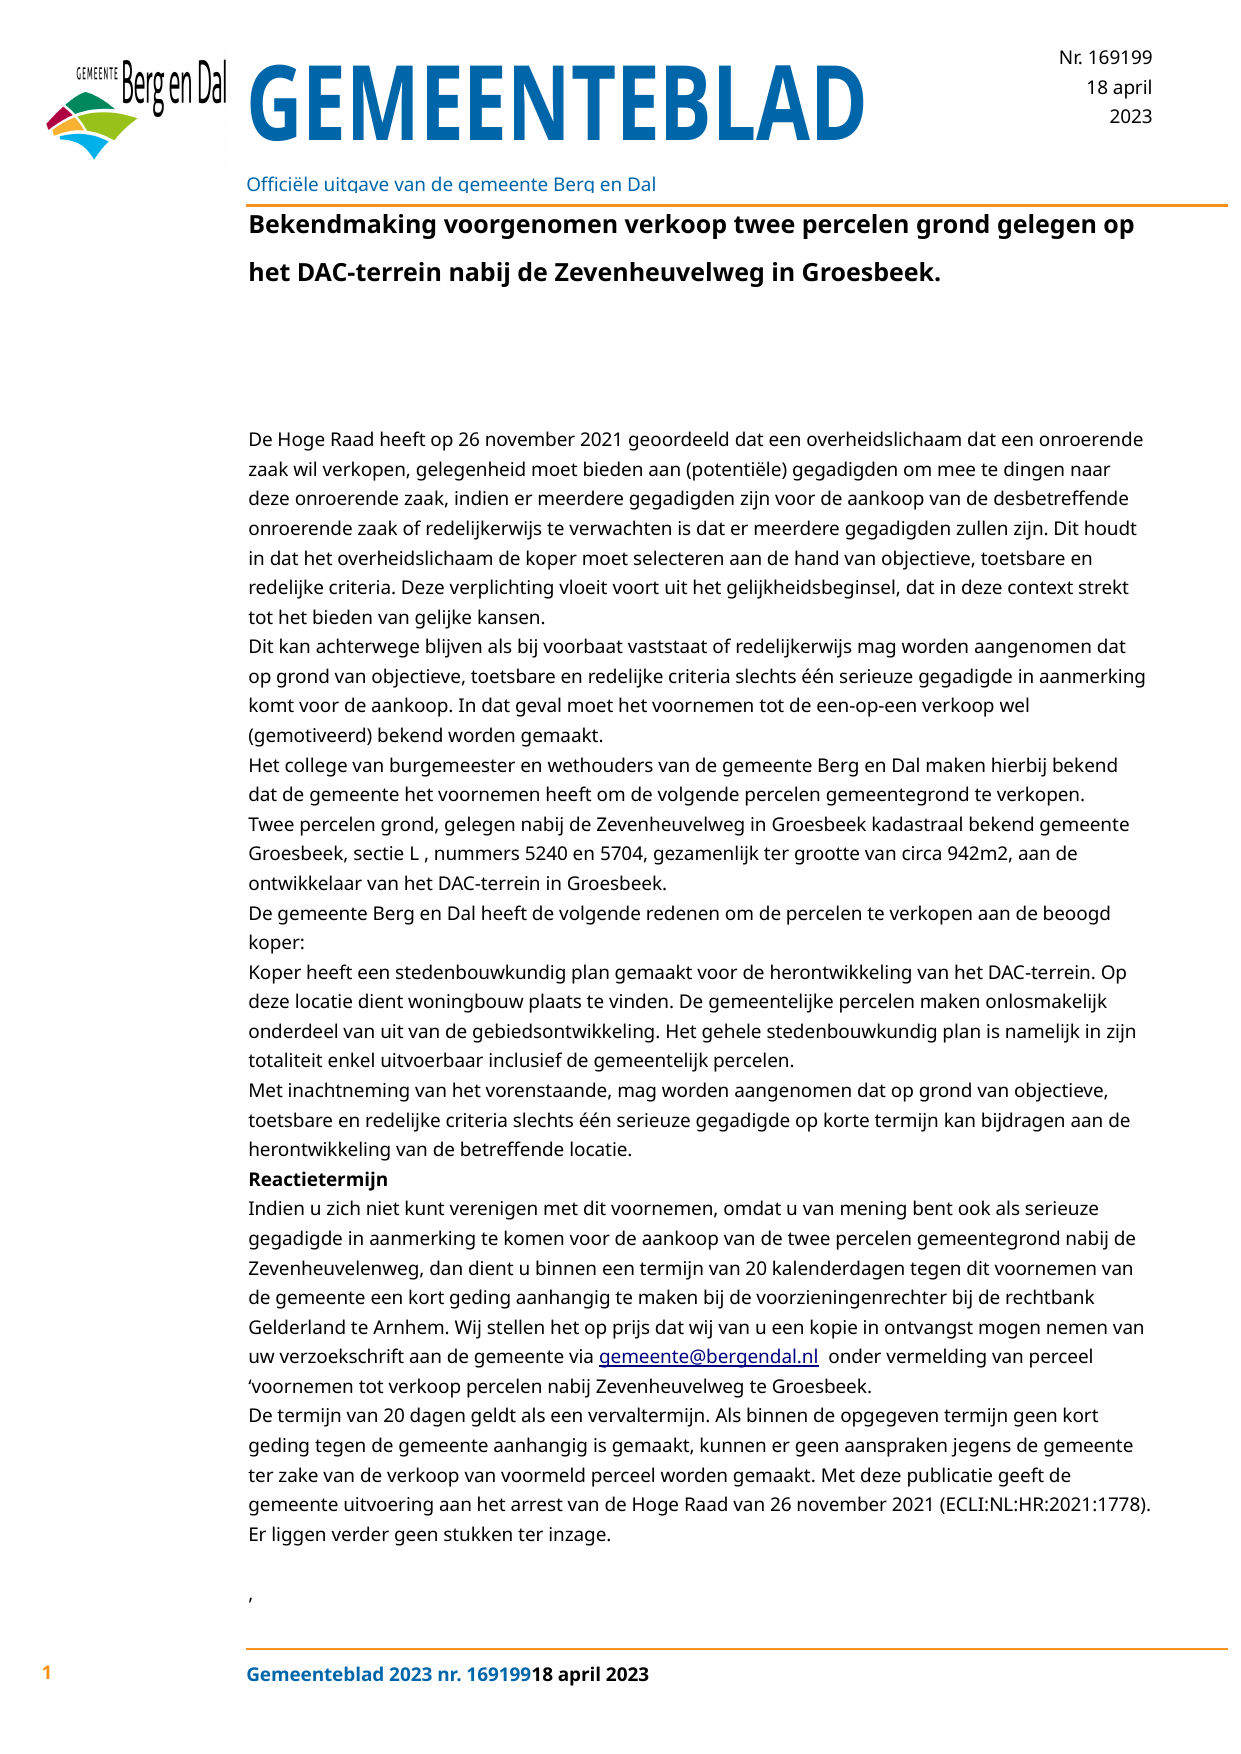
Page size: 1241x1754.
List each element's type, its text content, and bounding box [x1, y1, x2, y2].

text Het college van burgemeester en wethouders van de gemeente Berg en Dal maken hierbij bekend dat de gemeente het voornemen heeft om de volgende percelen gemeentegrond te verkopen. [248, 752, 1152, 807]
text Indien u zich niet kunt verenigen met dit voornemen, omdat u van mening bent ook als serieuze gegadigde in aanmerking te komen voor de aankoop van de twee percelen gemeentegrond nabij de Zevenheuvelenweg, dan dient u binnen een termijn van 20 kalenderdagen tegen dit voornemen van de gemeente een kort geding aanhangig te maken bij de voorzieningenrechter bij de rechtbank Gelderland te Arnhem. Wij stellen het op prijs dat wij van u een kopie in ontvangst mogen nemen van uw verzoekschrift aan de gemeente via gemeente@bergendal.nl onder vermelding van perceel ‘voornemen tot verkoop percelen nabij Zevenheuvelweg te Groesbeek. [248, 1196, 1152, 1399]
text De gemeente Berg en Dal heeft de volgende redenen om de percelen te verkopen aan de beoogd koper: [248, 900, 1152, 955]
text De Hoge Raad heeft op 26 november 2021 geoordeeld dat een overheidslichaam dat een onroerende zaak wil verkopen, gelegenheid moet bieden aan (potentiële) gegadigden om mee te dingen naar deze onroerende zaak, indien er meerdere gegadigden zijn voor de aankoop van de desbetreffende onroerende zaak of redelijkerwijs te verwachten is dat er meerdere gegadigden zullen zijn. Dit houdt in dat het overheidslichaam de koper moet selecteren aan de hand van objectieve, toetsbare en redelijke criteria. Deze verplichting vloeit voort uit het gelijkheidsbeginsel, dat in deze context strekt tot het bieden van gelijke kansen. [248, 426, 1152, 629]
text , [248, 1580, 1152, 1606]
text De termijn van 20 dagen geldt als een vervaltermijn. Als binnen de opgegeven termijn geen kort geding tegen de gemeente aanhangig is gemaakt, kunnen er geen aanspraken jegens de gemeente ter zake van de verkoop van voormeld perceel worden gemaakt. Met deze publicatie geeft de gemeente uitvoering aan het arrest van de Hoge Raad van 26 november 2021 (ECLI:NL:HR:2021:1778). [248, 1403, 1152, 1517]
text Koper heeft een stedenbouwkundig plan gemaakt voor de herontwikkeling van het DAC-terrein. Op deze locatie dient woningbouw plaats te vinden. De gemeentelijke percelen maken onlosmakelijk onderdeel van uit van de gebiedsontwikkeling. Het gehele stedenbouwkundig plan is namelijk in zijn totaliteit enkel uitvoerbaar inclusief de gemeentelijk percelen. [248, 959, 1152, 1073]
text Bekendmaking voorgenomen verkoop twee percelen grond gelegen op het DAC-terrein nabij de Zevenheuvelweg in Groesbeek. [248, 207, 1152, 288]
text Met inachtneming van het vorenstaande, mag worden aangenomen dat op grond van objectieve, toetsbare en redelijke criteria slechts één serieuze gegadigde op korte termijn kan bijdragen aan de herontwikkeling van de betreffende locatie. [248, 1077, 1152, 1162]
text Er liggen verder geen stukken ter inzage. [248, 1521, 1152, 1547]
text Dit kan achterwege blijven als bij voorbaat vaststaat of redelijkerwijs mag worden aangenomen dat op grond van objectieve, toetsbare en redelijke criteria slechts één serieuze gegadigde in aanmerking komt voor de aankoop. In dat geval moet het voornemen tot de een-op-een verkoop wel (gemotiveerd) bekend worden gemaakt. [248, 633, 1152, 748]
picture [41, 47, 231, 172]
text Twee percelen grond, gelegen nabij de Zevenheuvelweg in Groesbeek kadastraal bekend gemeente Groesbeek, sectie L , nummers 5240 en 5704, gezamenlijk ter grootte van circa 942m2, aan de ontwikkelaar van het DAC-terrein in Groesbeek. [248, 811, 1152, 896]
text Reactietermijn [248, 1166, 1152, 1192]
